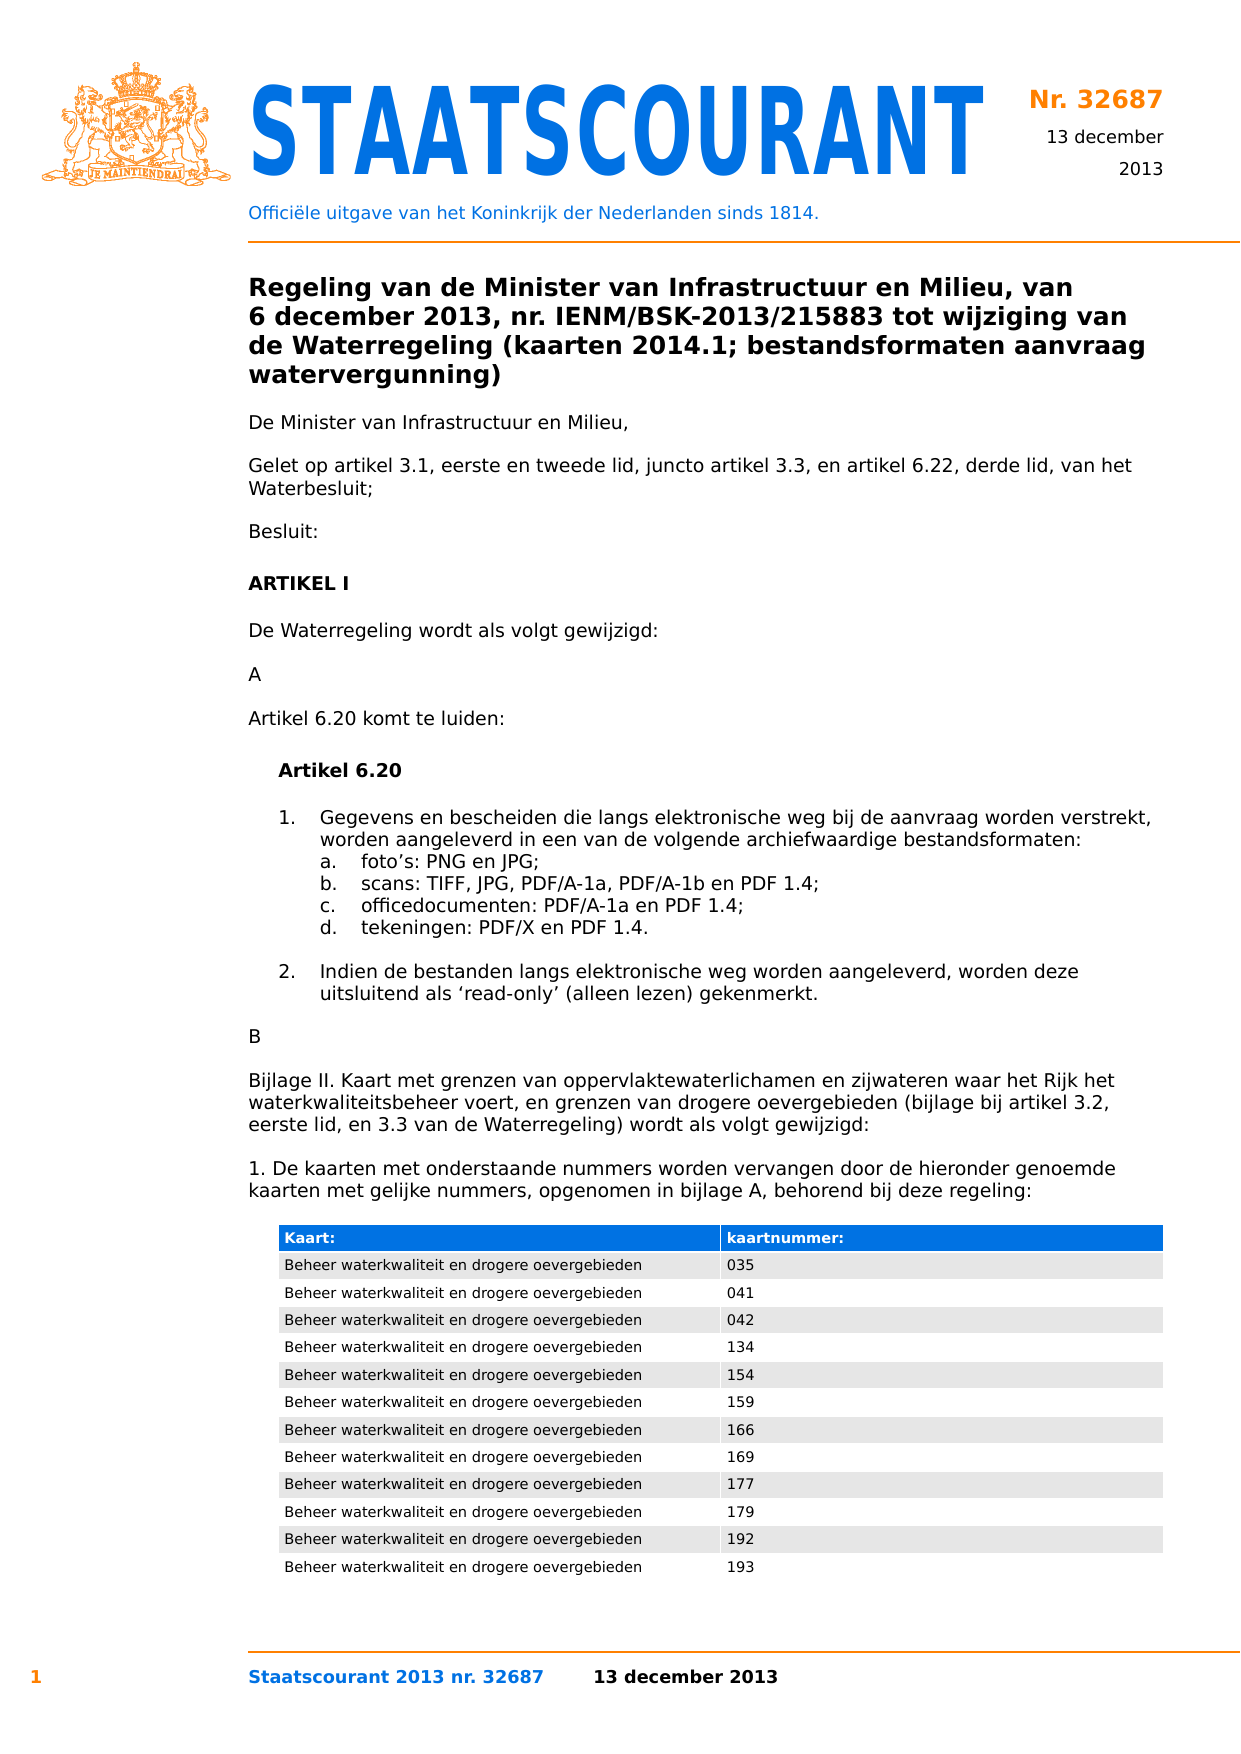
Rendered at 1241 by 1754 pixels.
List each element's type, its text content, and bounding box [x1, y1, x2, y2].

table_cell Beheer waterkwaliteit en drogere oevergebieden [279, 1472, 720, 1498]
table_cell Beheer waterkwaliteit en drogere oevergebieden [279, 1362, 720, 1388]
text B [248, 1026, 1163, 1048]
text Artikel 6.20 komt te luiden: [248, 708, 1163, 730]
table_header STAATSCOURANT [248, 62, 998, 203]
table_cell 179 [721, 1499, 1163, 1525]
text d. tekeningen: PDF/X en PDF 1.4. [319, 917, 1163, 939]
table_header Kaart: [279, 1225, 720, 1251]
text Gelet op artikel 3.1, eerste en tweede lid, juncto artikel 3.3, en artikel 6.22, derde lid, van het Waterbesluit; [248, 455, 1163, 499]
table_header [25, 62, 248, 241]
text 1. Gegevens en bescheiden die langs elektronische weg bij de aanvraag worden verstrekt, worden aangeleverd in een van de volgende archiefwaardige bestandsformaten: [278, 807, 1163, 851]
table_cell 192 [721, 1526, 1163, 1553]
table_cell 166 [721, 1417, 1163, 1443]
text b. scans: TIFF, JPG, PDF/A-1a, PDF/A-1b en PDF 1.4; [319, 873, 1163, 895]
table_cell 035 [721, 1253, 1163, 1279]
table_cell 193 [721, 1554, 1163, 1580]
table_cell Beheer waterkwaliteit en drogere oevergebieden [279, 1499, 720, 1525]
table_cell 154 [721, 1362, 1163, 1388]
text De Minister van Infrastructuur en Milieu, [248, 412, 1163, 433]
subtitle ARTIKEL I [248, 573, 1163, 595]
table_cell Beheer waterkwaliteit en drogere oevergebieden [279, 1307, 720, 1333]
table_cell Beheer waterkwaliteit en drogere oevergebieden [279, 1389, 720, 1416]
text A [248, 664, 1163, 686]
table_cell 042 [721, 1307, 1163, 1333]
table_cell Beheer waterkwaliteit en drogere oevergebieden [279, 1417, 720, 1443]
text 1. De kaarten met onderstaande nummers worden vervangen door de hieronder genoemde kaarten met gelijke nummers, opgenomen in bijlage A, behorend bij deze regeling: [248, 1158, 1163, 1202]
table_header Nr. 32687 [998, 62, 1240, 121]
table_cell 13 december [998, 121, 1240, 153]
text c. officedocumenten: PDF/A-1a en PDF 1.4; [319, 895, 1163, 917]
table_cell 169 [721, 1444, 1163, 1471]
table_cell 159 [721, 1389, 1163, 1416]
subtitle Artikel 6.20 [278, 760, 1163, 782]
table_cell Beheer waterkwaliteit en drogere oevergebieden [279, 1335, 720, 1361]
table_cell 041 [721, 1280, 1163, 1306]
table_cell 177 [721, 1472, 1163, 1498]
text De Waterregeling wordt als volgt gewijzigd: [248, 620, 1163, 642]
text a. foto’s: PNG en JPG; [319, 851, 1163, 873]
table_cell Beheer waterkwaliteit en drogere oevergebieden [279, 1526, 720, 1553]
text Bijlage II. Kaart met grenzen van oppervlaktewaterlichamen en zijwateren waar het Rijk het waterkwaliteitsbeheer voert, en grenzen van drogere oevergebieden (bijlage bij artikel 3.2, eerste lid, en 3.3 van de Waterregeling) wordt als volgt gewijzigd: [248, 1070, 1163, 1136]
text 2. Indien de bestanden langs elektronische weg worden aangeleverd, worden deze uitsluitend als ‘read-only’ (alleen lezen) gekenmerkt. [278, 961, 1163, 1004]
text Besluit: [248, 521, 1163, 543]
table_cell Officiële uitgave van het Koninkrijk der Nederlanden sinds 1814. [248, 203, 1240, 241]
table_cell Beheer waterkwaliteit en drogere oevergebieden [279, 1253, 720, 1279]
table_cell Beheer waterkwaliteit en drogere oevergebieden [279, 1280, 720, 1306]
subtitle Regeling van de Minister van Infrastructuur en Milieu, van 6 december 2013, nr. IENM/BSK-2013/215883 tot wijziging van de Waterregeling (kaarten 2014.1; bestandsformaten aanvraag watervergunning) [248, 273, 1163, 390]
table_cell 134 [721, 1335, 1163, 1361]
table_header kaartnummer: [721, 1225, 1163, 1251]
table_cell 2013 [998, 153, 1240, 203]
picture [41, 62, 231, 186]
table_cell Beheer waterkwaliteit en drogere oevergebieden [279, 1554, 720, 1580]
table_cell Beheer waterkwaliteit en drogere oevergebieden [279, 1444, 720, 1471]
